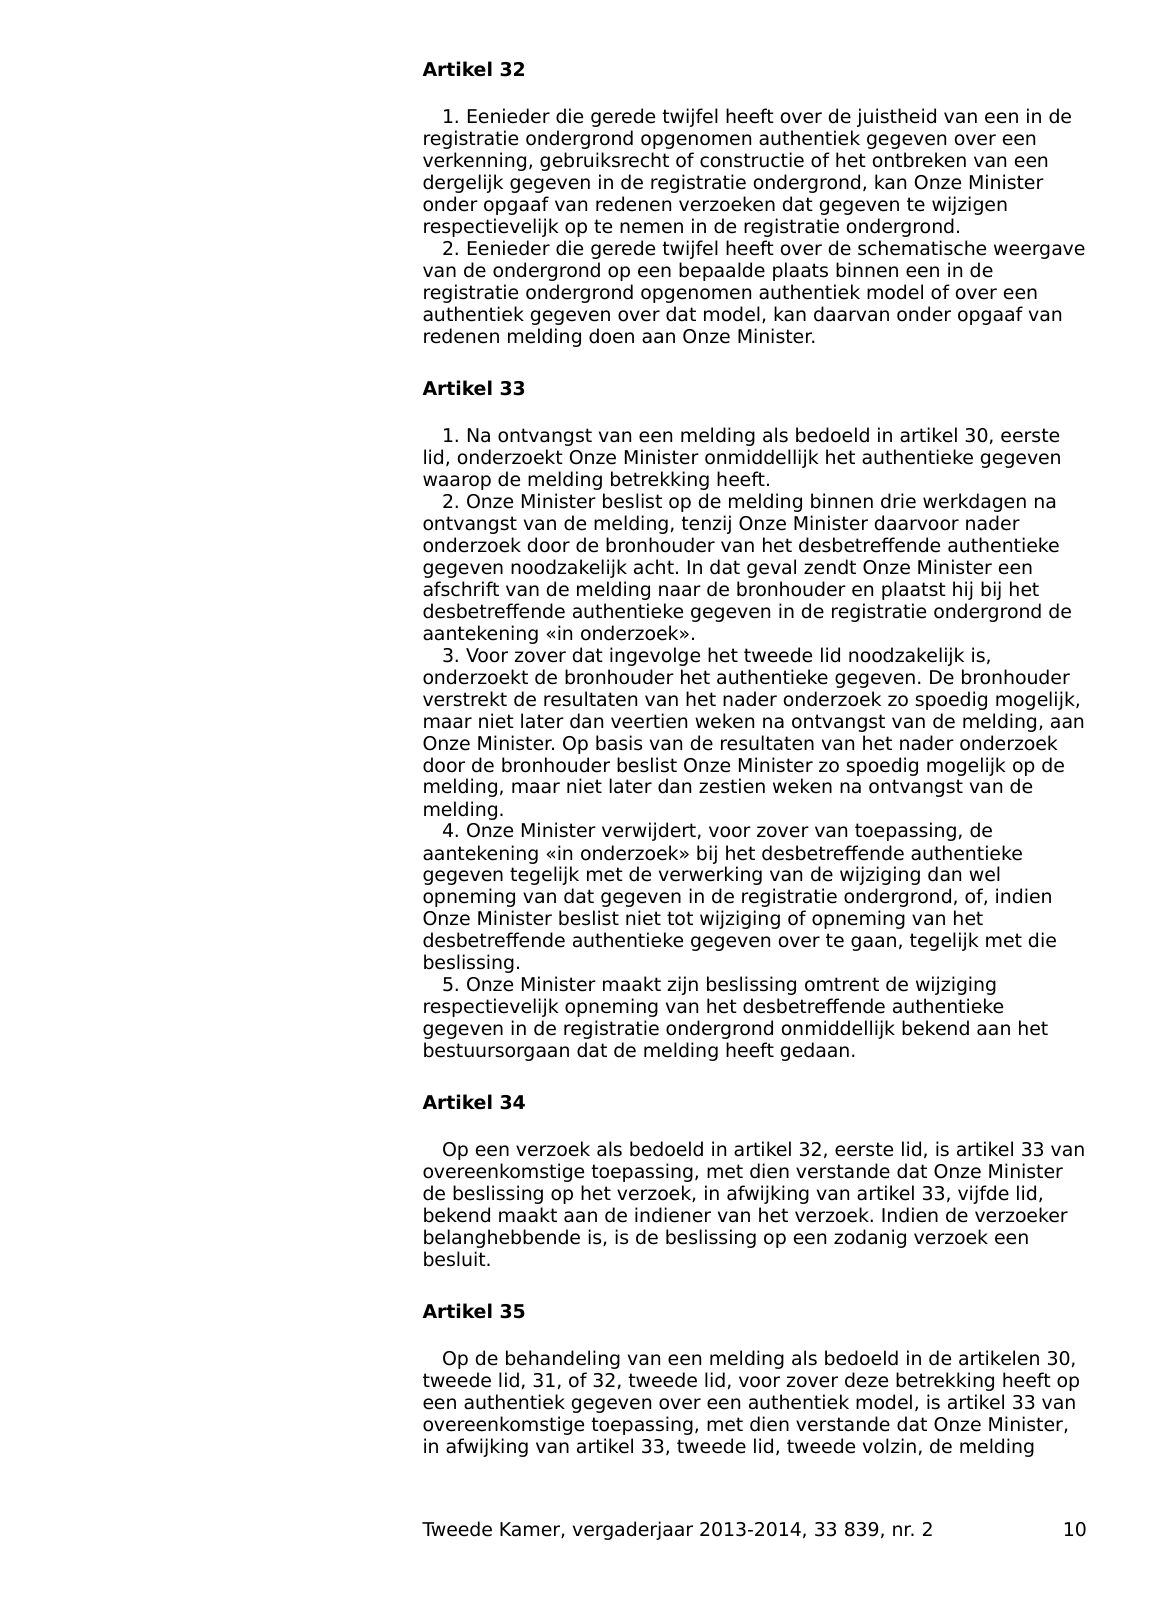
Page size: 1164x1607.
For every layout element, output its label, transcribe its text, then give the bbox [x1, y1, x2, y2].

text 2. Eenieder die gerede twijfel heeft over de schematische weergave van de ondergrond op een bepaalde plaats binnen een in de registratie ondergrond opgenomen authentiek model of over een authentiek gegeven over dat model, kan daarvan onder opgaaf van redenen melding doen aan Onze Minister. [422, 238, 1087, 348]
text Op een verzoek als bedoeld in artikel 32, eerste lid, is artikel 33 van overeenkomstige toepassing, met dien verstande dat Onze Minister de beslissing op het verzoek, in afwijking van artikel 33, vijfde lid, bekend maakt aan de indiener van het verzoek. Indien de verzoeker belanghebbende is, is de beslissing op een zodanig verzoek een besluit. [422, 1139, 1087, 1271]
subtitle Artikel 32 [422, 59, 1087, 81]
text 3. Voor zover dat ingevolge het tweede lid noodzakelijk is, onderzoekt de bronhouder het authentieke gegeven. De bronhouder verstrekt de resultaten van het nader onderzoek zo spoedig mogelijk, maar niet later dan veertien weken na ontvangst van de melding, aan Onze Minister. Op basis van de resultaten van het nader onderzoek door de bronhouder beslist Onze Minister zo spoedig mogelijk op de melding, maar niet later dan zestien weken na ontvangst van de melding. [422, 644, 1087, 820]
text 1. Eenieder die gerede twijfel heeft over de juistheid van een in de registratie ondergrond opgenomen authentiek gegeven over een verkenning, gebruiksrecht of constructie of het ontbreken van een dergelijk gegeven in de registratie ondergrond, kan Onze Minister onder opgaaf van redenen verzoeken dat gegeven te wijzigen respectievelijk op te nemen in de registratie ondergrond. [422, 106, 1087, 238]
text 1. Na ontvangst van een melding als bedoeld in artikel 30, eerste lid, onderzoekt Onze Minister onmiddellijk het authentieke gegeven waarop de melding betrekking heeft. [422, 425, 1087, 491]
subtitle Artikel 34 [422, 1092, 1087, 1114]
text 5. Onze Minister maakt zijn beslissing omtrent de wijziging respectievelijk opneming van het desbetreffende authentieke gegeven in de registratie ondergrond onmiddellijk bekend aan het bestuursorgaan dat de melding heeft gedaan. [422, 974, 1087, 1062]
subtitle Artikel 33 [422, 378, 1087, 400]
subtitle Artikel 35 [422, 1301, 1087, 1323]
text 2. Onze Minister beslist op de melding binnen drie werkdagen na ontvangst van de melding, tenzij Onze Minister daarvoor nader onderzoek door de bronhouder van het desbetreffende authentieke gegeven noodzakelijk acht. In dat geval zendt Onze Minister een afschrift van de melding naar de bronhouder en plaatst hij bij het desbetreffende authentieke gegeven in de registratie ondergrond de aantekening «in onderzoek». [422, 491, 1087, 644]
text Op de behandeling van een melding als bedoeld in de artikelen 30, tweede lid, 31, of 32, tweede lid, voor zover deze betrekking heeft op een authentiek gegeven over een authentiek model, is artikel 33 van overeenkomstige toepassing, met dien verstande dat Onze Minister, in afwijking van artikel 33, tweede lid, tweede volzin, de melding [422, 1348, 1087, 1458]
text 4. Onze Minister verwijdert, voor zover van toepassing, de aantekening «in onderzoek» bij het desbetreffende authentieke gegeven tegelijk met de verwerking van de wijziging dan wel opneming van dat gegeven in de registratie ondergrond, of, indien Onze Minister beslist niet tot wijziging of opneming van het desbetreffende authentieke gegeven over te gaan, tegelijk met die beslissing. [422, 820, 1087, 974]
